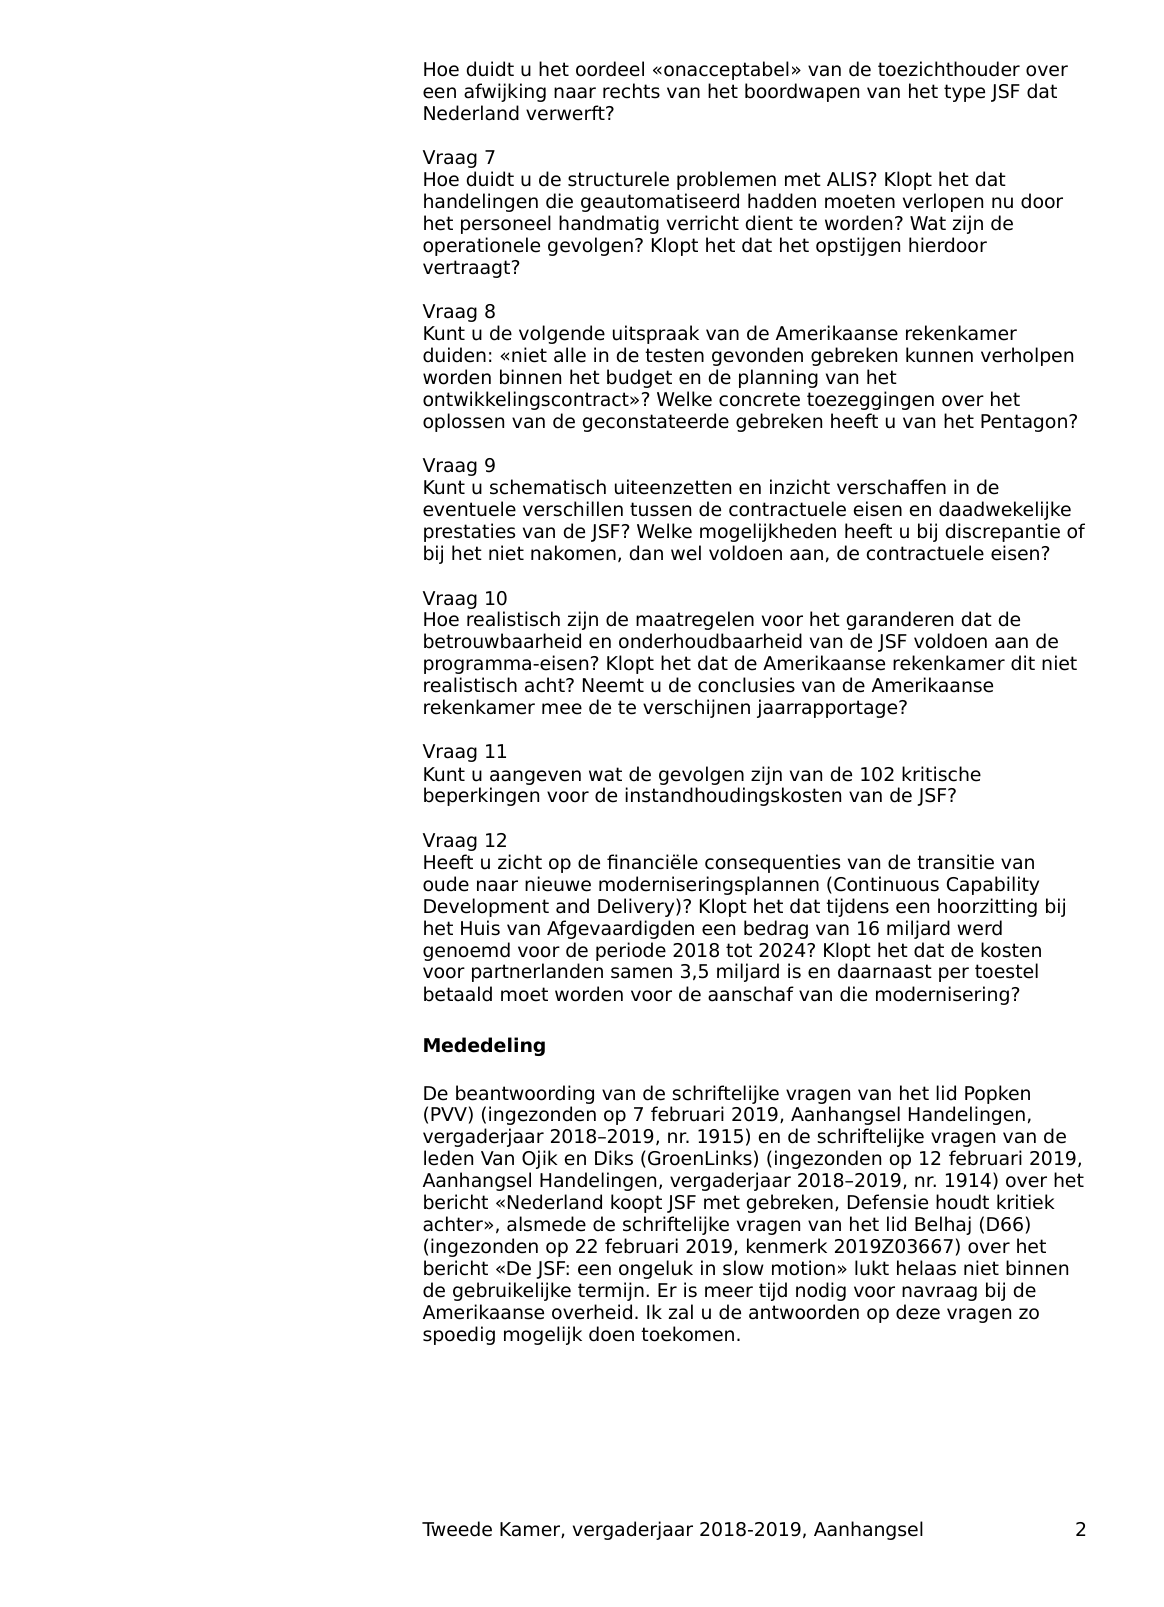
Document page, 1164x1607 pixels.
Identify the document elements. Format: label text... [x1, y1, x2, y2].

text Hoe duidt u het oordeel «onacceptabel» van de toezichthouder over een afwijking naar rechts van het boordwapen van het type JSF dat Nederland verwerft? [422, 59, 1087, 125]
text Kunt u de volgende uitspraak van de Amerikaanse rekenkamer duiden: «niet alle in de testen gevonden gebreken kunnen verholpen worden binnen het budget en de planning van het ontwikkelingscontract»? Welke concrete toezeggingen over het oplossen van de geconstateerde gebreken heeft u van het Pentagon? [422, 323, 1087, 433]
text Heeft u zicht op de financiële consequenties van de transitie van oude naar nieuwe moderniseringsplannen (Continuous Capability Development and Delivery)? Klopt het dat tijdens een hoorzitting bij het Huis van Afgevaardigden een bedrag van 16 miljard werd genoemd voor de periode 2018 tot 2024? Klopt het dat de kosten voor partnerlanden samen 3,5 miljard is en daarnaast per toestel betaald moet worden voor de aanschaf van die modernisering? [422, 852, 1087, 1005]
text Vraag 9 [422, 455, 1087, 477]
text Hoe duidt u de structurele problemen met ALIS? Klopt het dat handelingen die geautomatiseerd hadden moeten verlopen nu door het personeel handmatig verricht dient te worden? Wat zijn de operationele gevolgen? Klopt het dat het opstijgen hierdoor vertraagt? [422, 169, 1087, 279]
text Vraag 10 [422, 587, 1087, 609]
text Kunt u schematisch uiteenzetten en inzicht verschaffen in de eventuele verschillen tussen de contractuele eisen en daadwekelijke prestaties van de JSF? Welke mogelijkheden heeft u bij discrepantie of bij het niet nakomen, dan wel voldoen aan, de contractuele eisen? [422, 477, 1087, 565]
text Hoe realistisch zijn de maatregelen voor het garanderen dat de betrouwbaarheid en onderhoudbaarheid van de JSF voldoen aan de programma-eisen? Klopt het dat de Amerikaanse rekenkamer dit niet realistisch acht? Neemt u de conclusies van de Amerikaanse rekenkamer mee de te verschijnen jaarrapportage? [422, 609, 1087, 719]
text Kunt u aangeven wat de gevolgen zijn van de 102 kritische beperkingen voor de instandhoudingskosten van de JSF? [422, 763, 1087, 807]
text Vraag 8 [422, 301, 1087, 323]
text De beantwoording van de schriftelijke vragen van het lid Popken (PVV) (ingezonden op 7 februari 2019, Aanhangsel Handelingen, vergaderjaar 2018–2019, nr. 1915) en de schriftelijke vragen van de leden Van Ojik en Diks (GroenLinks) (ingezonden op 12 februari 2019, Aanhangsel Handelingen, vergaderjaar 2018–2019, nr. 1914) over het bericht «Nederland koopt JSF met gebreken, Defensie houdt kritiek achter», alsmede de schriftelijke vragen van het lid Belhaj (D66) (ingezonden op 22 februari 2019, kenmerk 2019Z03667) over het bericht «De JSF: een ongeluk in slow motion» lukt helaas niet binnen de gebruikelijke termijn. Er is meer tijd nodig voor navraag bij de Amerikaanse overheid. Ik zal u de antwoorden op deze vragen zo spoedig mogelijk doen toekomen. [422, 1082, 1087, 1346]
text Vraag 7 [422, 147, 1087, 169]
subtitle Mededeling [422, 1035, 1087, 1057]
text Vraag 12 [422, 829, 1087, 852]
text Vraag 11 [422, 741, 1087, 763]
